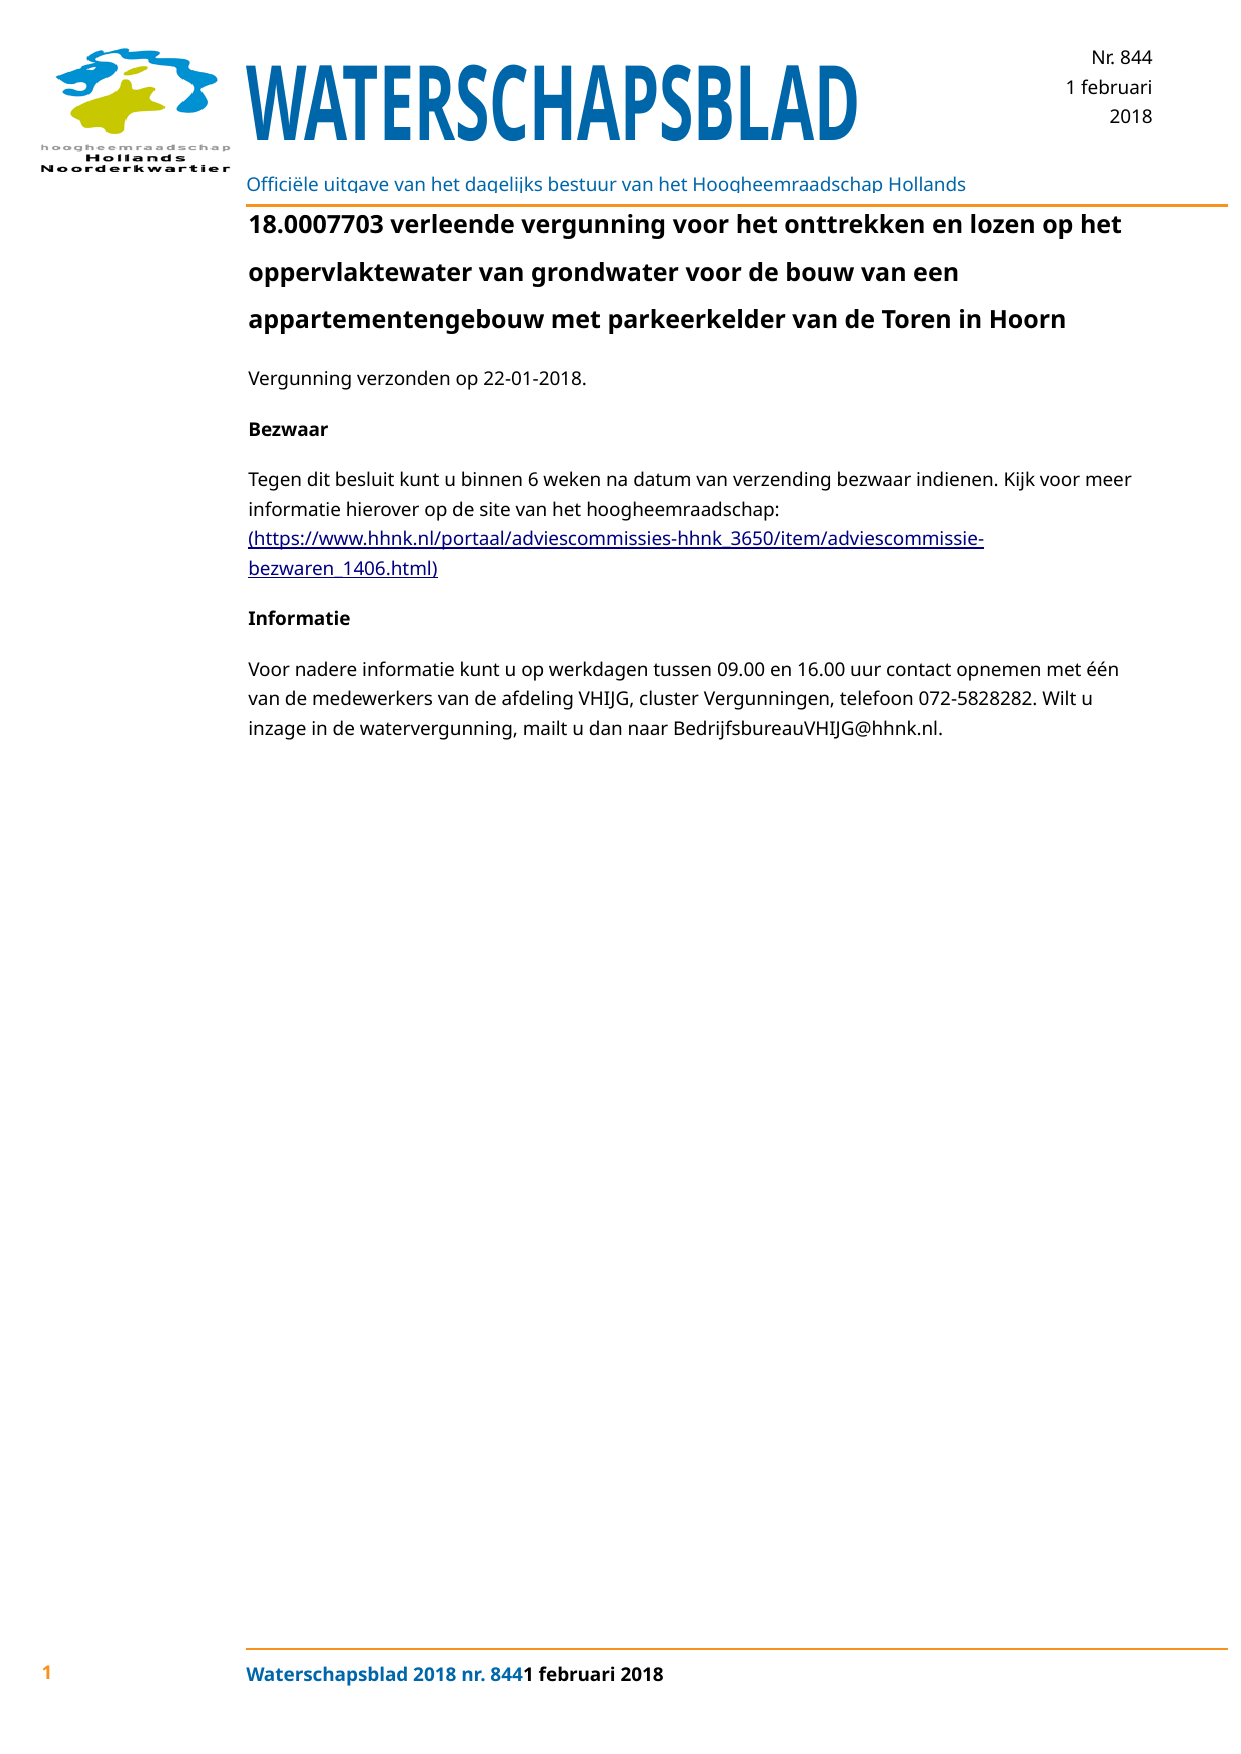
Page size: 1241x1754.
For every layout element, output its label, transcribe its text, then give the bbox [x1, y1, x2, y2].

text Bezwaar [248, 416, 1152, 442]
picture [41, 47, 231, 172]
text Tegen dit besluit kunt u binnen 6 weken na datum van verzending bezwaar indienen. Kijk voor meer informatie hierover op de site van het hoogheemraadschap: (https://www.hhnk.nl/portaal/adviescommissies-hhnk_3650/item/adviescommissie-bezwaren_1406.html) [248, 466, 1152, 581]
text Vergunning verzonden op 22-01-2018. [248, 366, 1152, 391]
text Voor nadere informatie kunt u op werkdagen tussen 09.00 en 16.00 uur contact opnemen met één van de medewerkers van de afdeling VHIJG, cluster Vergunningen, telefoon 072-5828282. Wilt u inzage in de watervergunning, mailt u dan naar BedrijfsbureauVHIJG@hhnk.nl. [248, 656, 1152, 741]
text 18.0007703 verleende vergunning voor het onttrekken en lozen op het oppervlaktewater van grondwater voor de bouw van een appartementengebouw met parkeerkelder van de Toren in Hoorn [248, 207, 1152, 336]
text Informatie [248, 606, 1152, 631]
